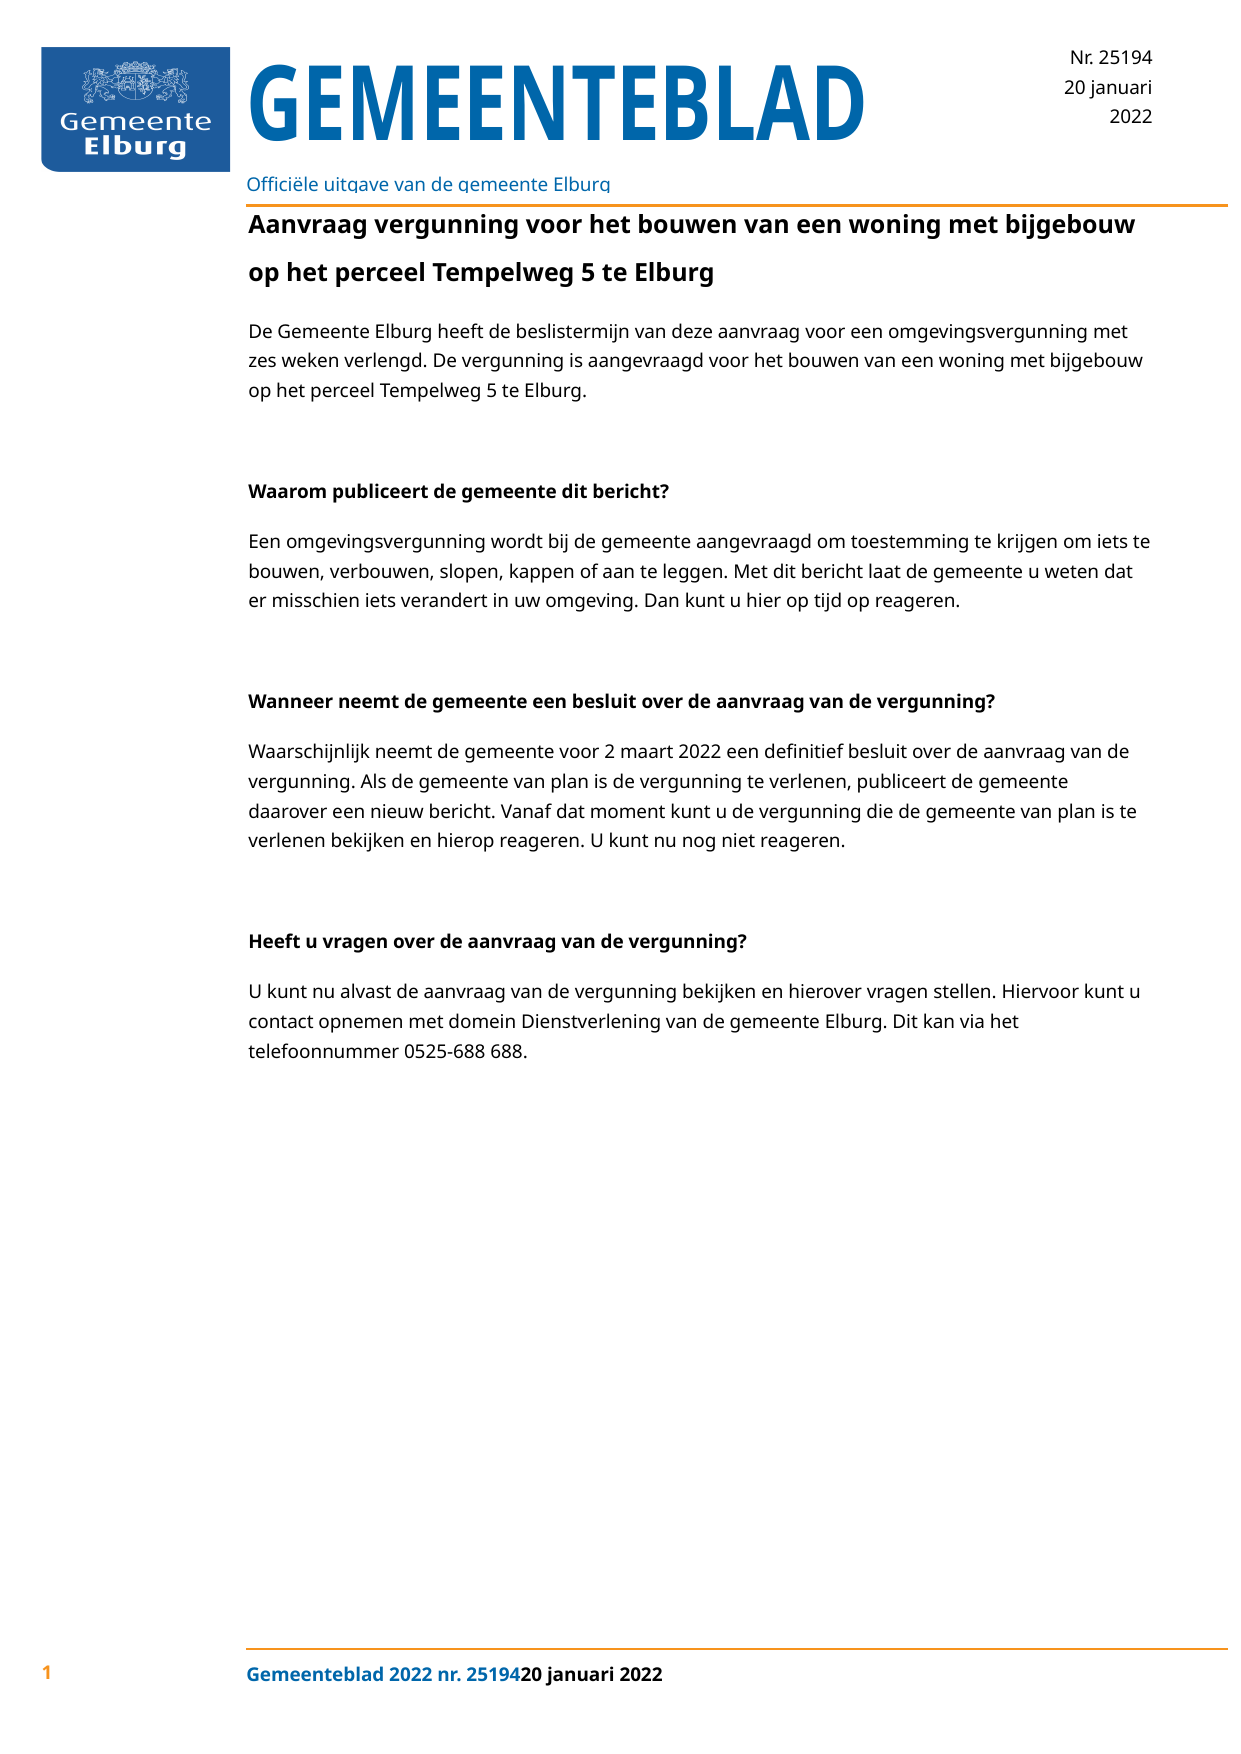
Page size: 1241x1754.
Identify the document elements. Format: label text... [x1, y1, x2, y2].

text Waarschijnlijk neemt de gemeente voor 2 maart 2022 een definitief besluit over de aanvraag van de vergunning. Als de gemeente van plan is de vergunning te verlenen, publiceert de gemeente daarover een nieuw bericht. Vanaf dat moment kunt u de vergunning die de gemeente van plan is te verlenen bekijken en hierop reageren. U kunt nu nog niet reageren. [248, 739, 1152, 853]
text Heeft u vragen over de aanvraag van de vergunning? [248, 928, 1152, 954]
text Aanvraag vergunning voor het bouwen van een woning met bijgebouw op het perceel Tempelweg 5 te Elburg [248, 207, 1152, 288]
text Een omgevingsvergunning wordt bij de gemeente aangevraagd om toestemming te krijgen om iets te bouwen, verbouwen, slopen, kappen of aan te leggen. Met dit bericht laat de gemeente u weten dat er misschien iets verandert in uw omgeving. Dan kunt u hier op tijd op reageren. [248, 528, 1152, 613]
text Wanneer neemt de gemeente een besluit over de aanvraag van de vergunning? [248, 688, 1152, 714]
text Waarom publiceert de gemeente dit bericht? [248, 478, 1152, 504]
text U kunt nu alvast de aanvraag van de vergunning bekijken en hierover vragen stellen. Hiervoor kunt u contact opnemen met domein Dienstverlening van de gemeente Elburg. Dit kan via het telefoonnummer 0525-688 688. [248, 979, 1152, 1064]
picture [41, 47, 231, 172]
text De Gemeente Elburg heeft de beslistermijn van deze aanvraag voor een omgevingsvergunning met zes weken verlengd. De vergunning is aangevraagd voor het bouwen van een woning met bijgebouw op het perceel Tempelweg 5 te Elburg. [248, 318, 1152, 403]
